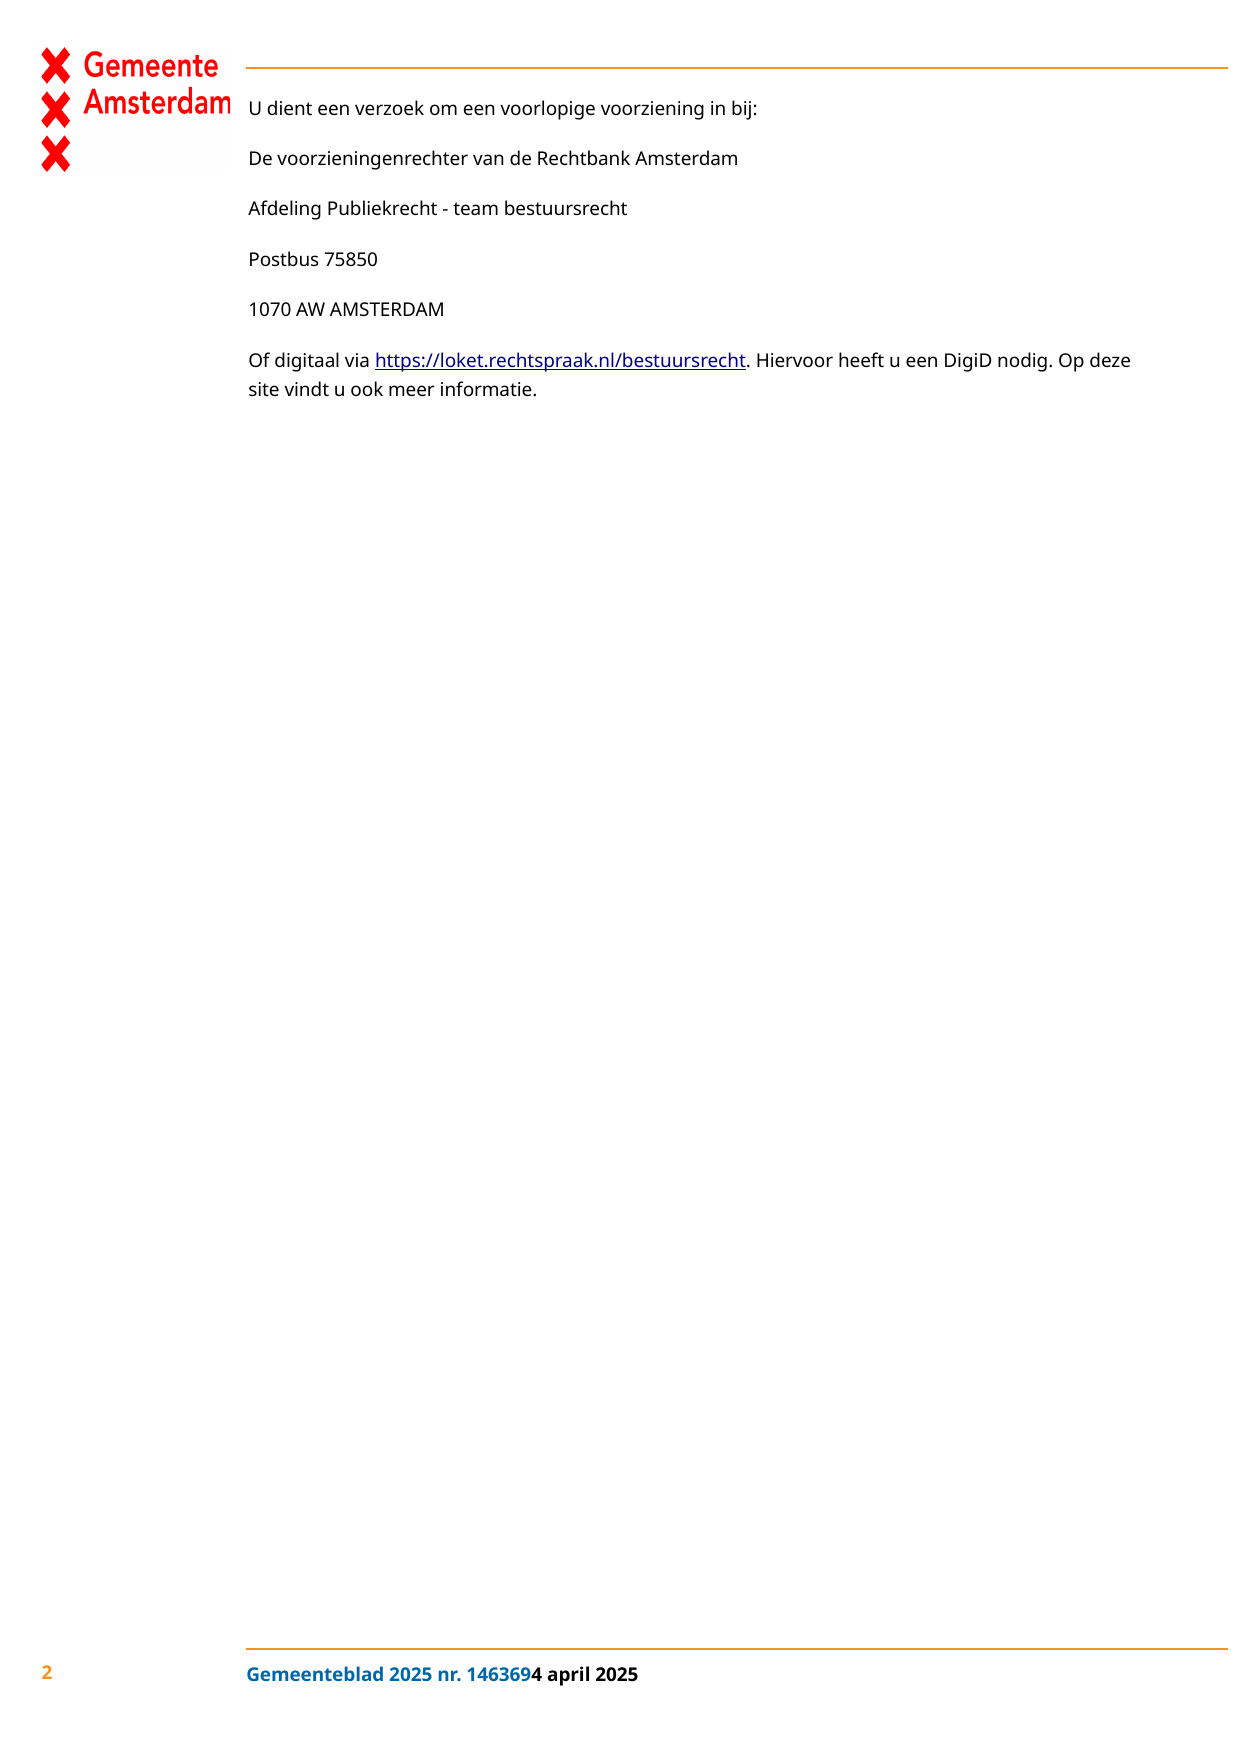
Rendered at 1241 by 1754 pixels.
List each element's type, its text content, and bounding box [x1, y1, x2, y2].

text Of digitaal via https://loket.rechtspraak.nl/bestuursrecht. Hiervoor heeft u een DigiD nodig. Op deze site vindt u ook meer informatie. [248, 347, 1152, 402]
text Afdeling Publiekrecht - team bestuursrecht [248, 196, 1152, 221]
text 1070 AW AMSTERDAM [248, 296, 1152, 322]
text U dient een verzoek om een voorlopige voorziening in bij: [248, 95, 1152, 121]
text De voorzieningenrechter van de Rechtbank Amsterdam [248, 145, 1152, 171]
picture [41, 47, 231, 172]
text Postbus 75850 [248, 246, 1152, 272]
